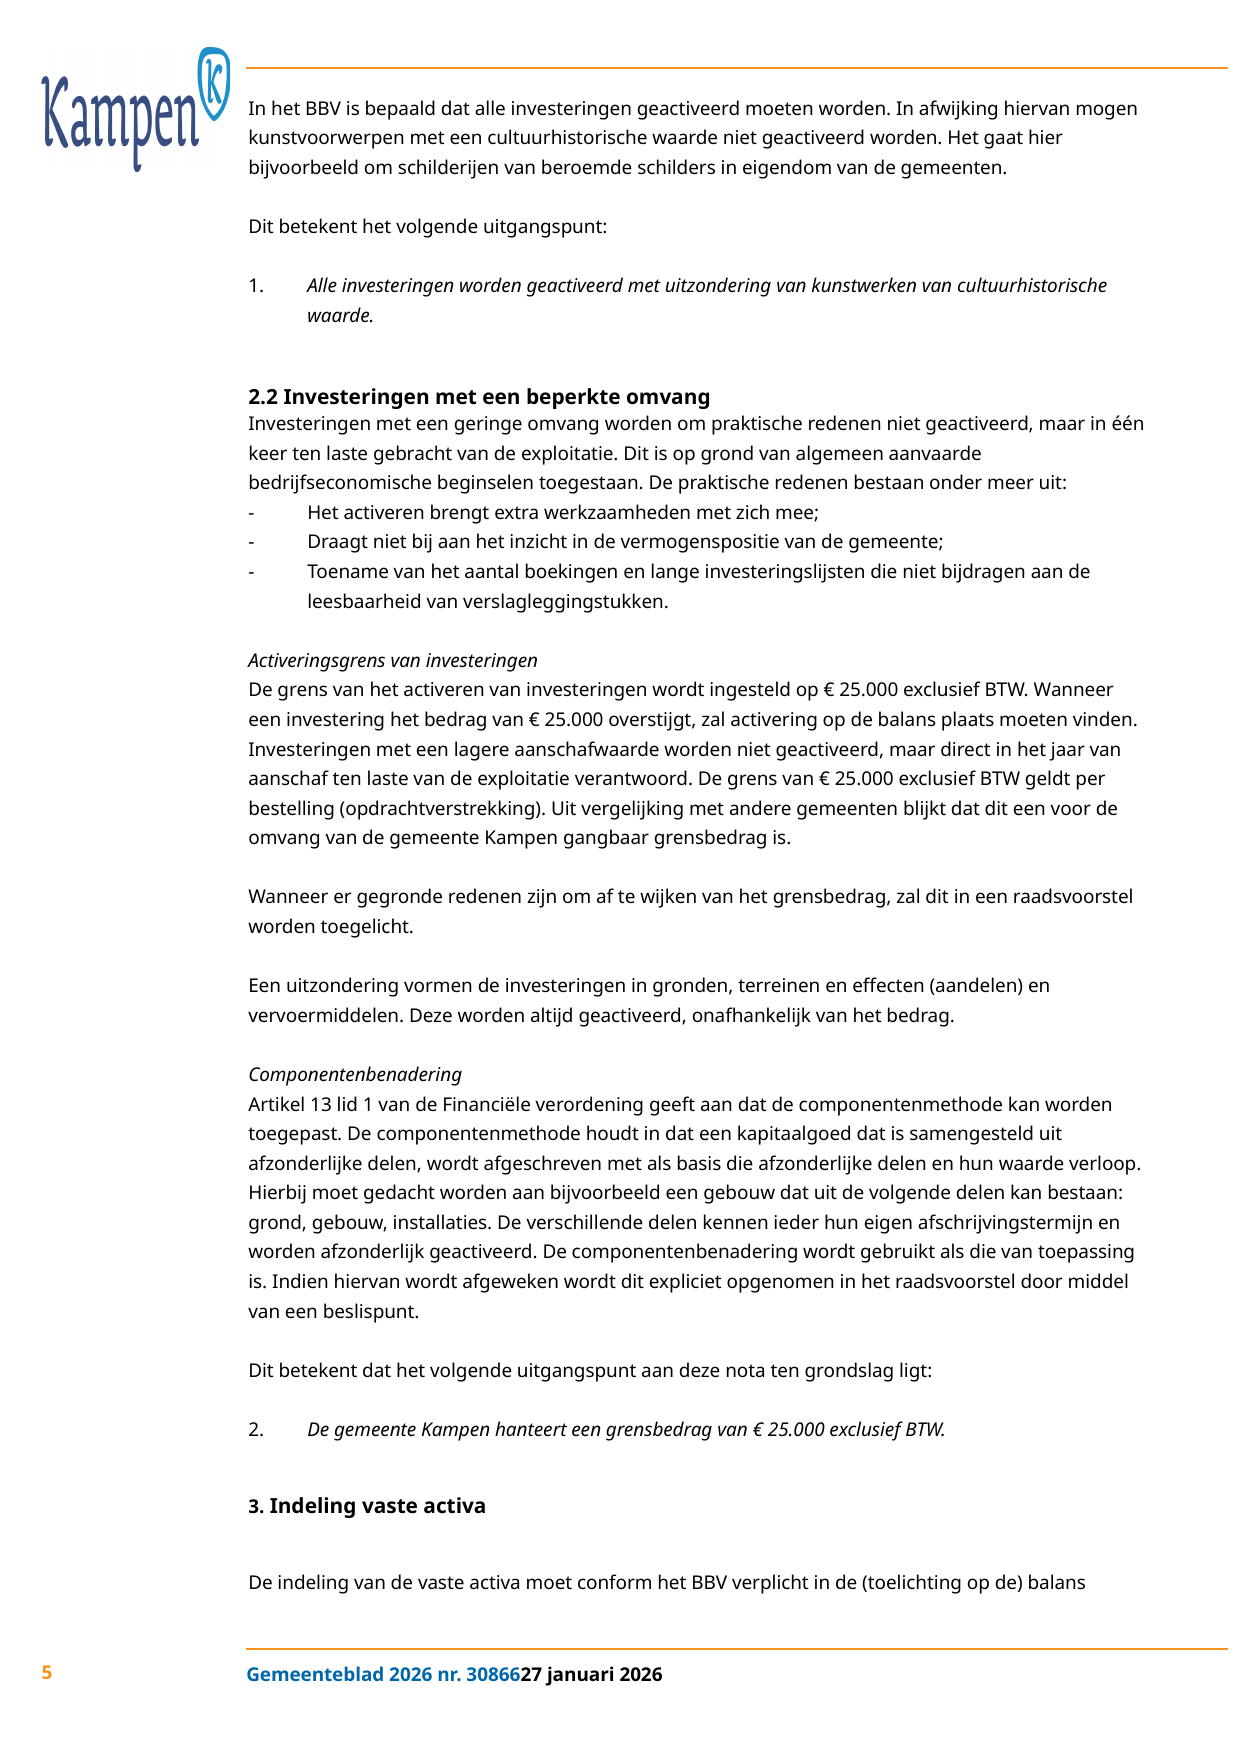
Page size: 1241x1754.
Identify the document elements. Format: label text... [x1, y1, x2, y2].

list Draagt niet bij aan het inzicht in de vermogenspositie van de gemeente; [248, 529, 1152, 554]
text Dit betekent het volgende uitgangspunt: [248, 213, 1152, 239]
text Wanneer er gegronde redenen zijn om af te wijken van het grensbedrag, zal dit in een raadsvoorstel worden toegelicht. [248, 884, 1152, 939]
text Dit betekent dat het volgende uitgangspunt aan deze nota ten grondslag ligt: [248, 1357, 1152, 1383]
text In het BBV is bepaald dat alle investeringen geactiveerd moeten worden. In afwijking hiervan mogen kunstvoorwerpen met een cultuurhistorische waarde niet geactiveerd worden. Het gaat hier bijvoorbeeld om schilderijen van beroemde schilders in eigendom van de gemeenten. [248, 95, 1152, 180]
text 2.2 Investeringen met een beperkte omvang [248, 382, 1152, 410]
text Een uitzondering vormen de investeringen in gronden, terreinen en effecten (aandelen) en vervoermiddelen. Deze worden altijd geactiveerd, onafhankelijk van het bedrag. [248, 972, 1152, 1028]
text De indeling van de vaste activa moet conform het BBV verplicht in de (toelichting op de) balans [248, 1569, 1152, 1595]
picture [41, 47, 231, 172]
list Het activeren brengt extra werkzaamheden met zich mee; [248, 499, 1152, 525]
list Alle investeringen worden geactiveerd met uitzondering van kunstwerken van cultuurhistorische waarde. [248, 272, 1152, 328]
text Componentenbenadering [248, 1061, 1152, 1087]
text Artikel 13 lid 1 van de Financiële verordening geeft aan dat de componentenmethode kan worden toegepast. De componentenmethode houdt in dat een kapitaalgoed dat is samengesteld uit afzonderlijke delen, wordt afgeschreven met als basis die afzonderlijke delen en hun waarde verloop. Hierbij moet gedacht worden aan bijvoorbeeld een gebouw dat uit de volgende delen kan bestaan: grond, gebouw, installaties. De verschillende delen kennen ieder hun eigen afschrijvingstermijn en worden afzonderlijk geactiveerd. De componentenbenadering wordt gebruikt als die van toepassing is. Indien hiervan wordt afgeweken wordt dit expliciet opgenomen in het raadsvoorstel door middel van een beslispunt. [248, 1091, 1152, 1323]
list Toename van het aantal boekingen en lange investeringslijsten die niet bijdragen aan de leesbaarheid van verslagleggingstukken. [248, 558, 1152, 613]
text De grens van het activeren van investeringen wordt ingesteld op € 25.000 exclusief BTW. Wanneer een investering het bedrag van € 25.000 overstijgt, zal activering op de balans plaats moeten vinden. Investeringen met een lagere aanschafwaarde worden niet geactiveerd, maar direct in het jaar van aanschaf ten laste van de exploitatie verantwoord. De grens van € 25.000 exclusief BTW geldt per bestelling (opdrachtverstrekking). Uit vergelijking met andere gemeenten blijkt dat dit een voor de omvang van de gemeente Kampen gangbaar grensbedrag is. [248, 677, 1152, 850]
text Investeringen met een geringe omvang worden om praktische redenen niet geactiveerd, maar in één keer ten laste gebracht van de exploitatie. Dit is op grond van algemeen aanvaarde bedrijfseconomische beginselen toegestaan. De praktische redenen bestaan onder meer uit: [248, 410, 1152, 495]
list De gemeente Kampen hanteert een grensbedrag van € 25.000 exclusief BTW. [248, 1416, 1152, 1442]
text Activeringsgrens van investeringen [248, 647, 1152, 673]
text 3. Indeling vaste activa [248, 1491, 1152, 1520]
